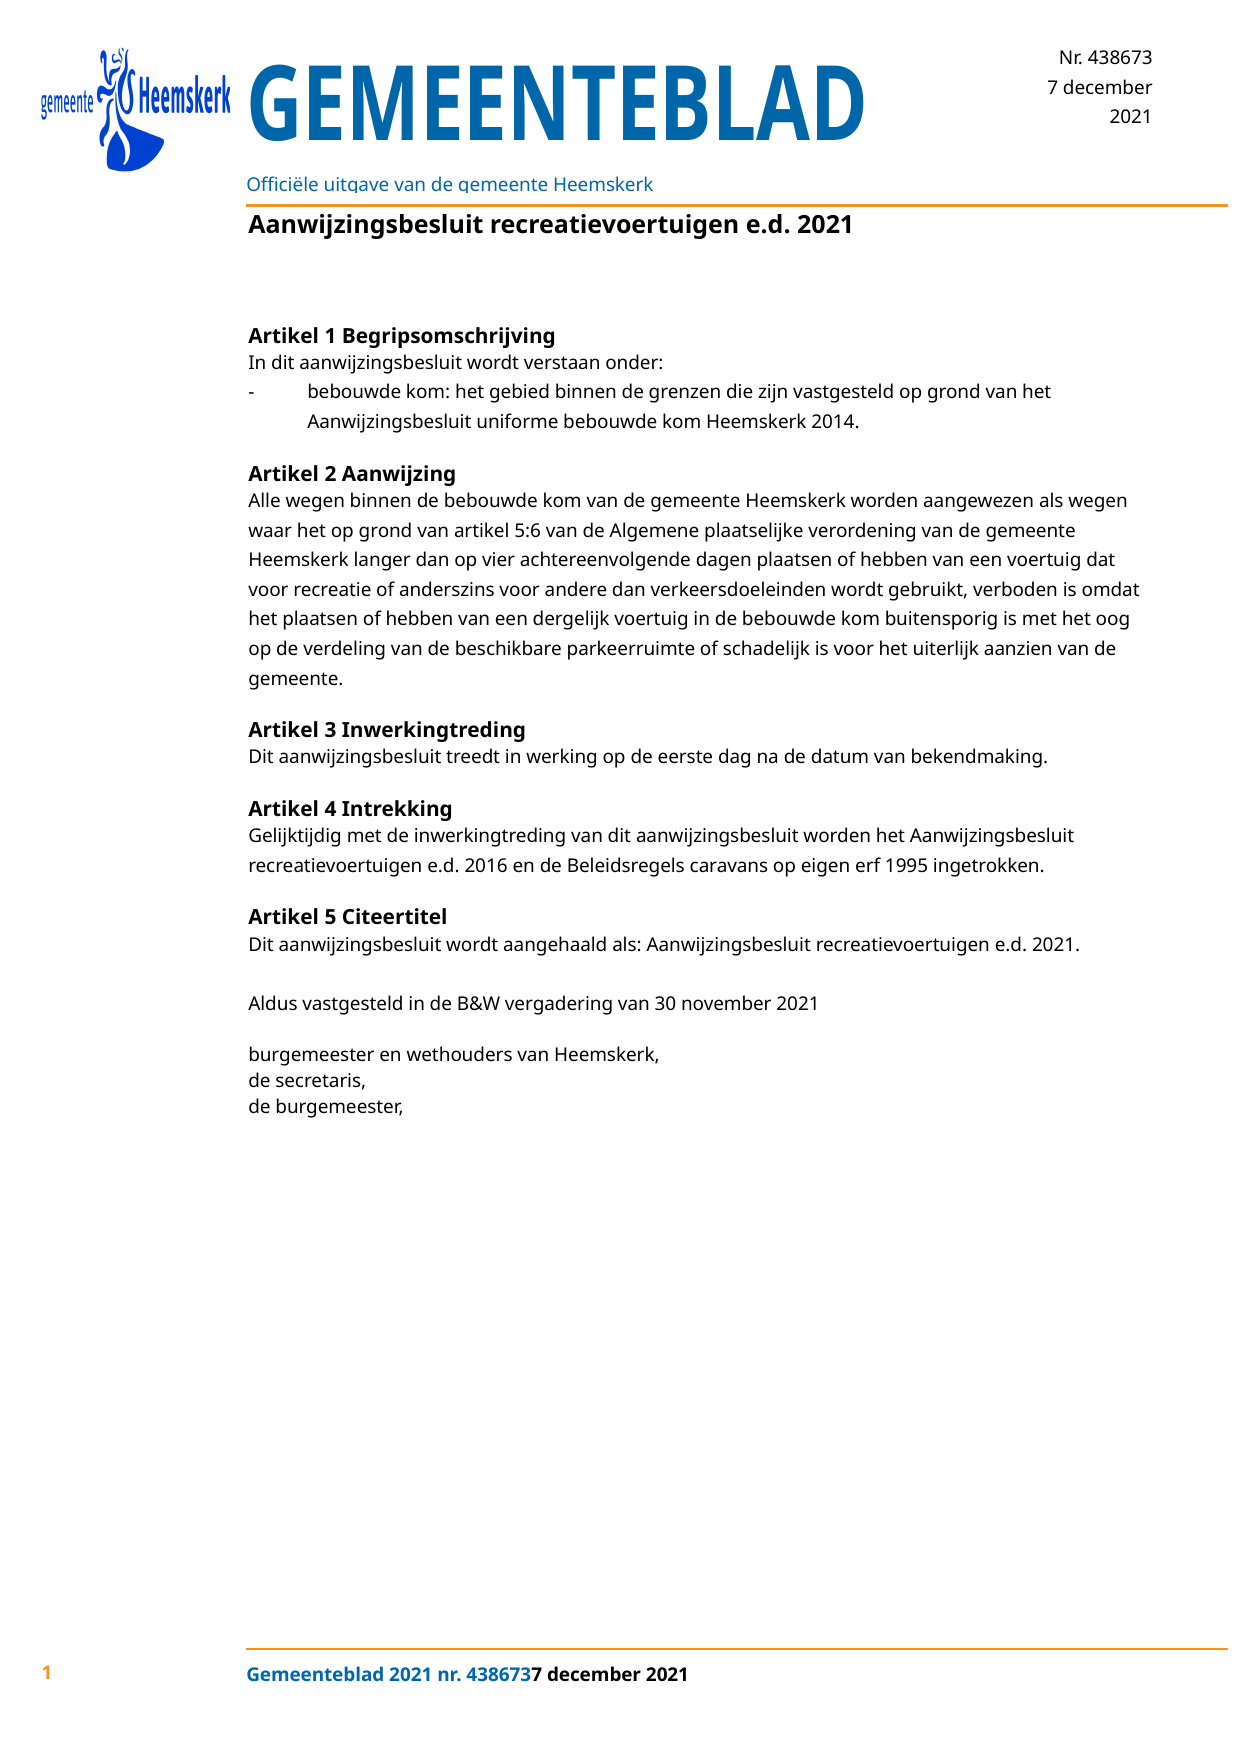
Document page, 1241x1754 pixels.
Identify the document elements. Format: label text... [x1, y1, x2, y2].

text Artikel 5 Citeertitel [248, 902, 1152, 931]
picture [41, 47, 231, 172]
text burgemeester en wethouders van Heemskerk, [248, 1041, 1152, 1067]
text Artikel 4 Intrekking [248, 794, 1152, 822]
text Artikel 3 Inwerkingtreding [248, 715, 1152, 743]
text Aanwijzingsbesluit recreatievoertuigen e.d. 2021 [248, 207, 1152, 241]
text In dit aanwijzingsbesluit wordt verstaan onder: [248, 349, 1152, 375]
text Alle wegen binnen de bebouwde kom van de gemeente Heemskerk worden aangewezen als wegen waar het op grond van artikel 5:6 van de Algemene plaatselijke verordening van de gemeente Heemskerk langer dan op vier achtereenvolgende dagen plaatsen of hebben van een voertuig dat voor recreatie of anderszins voor andere dan verkeersdoeleinden wordt gebruikt, verboden is omdat het plaatsen of hebben van een dergelijk voertuig in de bebouwde kom buitensporig is met het oog op de verdeling van de beschikbare parkeerruimte of schadelijk is voor het uiterlijk aanzien van de gemeente. [248, 487, 1152, 690]
text de secretaris, [248, 1067, 1152, 1093]
text Artikel 1 Begripsomschrijving [248, 321, 1152, 349]
text Gelijktijdig met de inwerkingtreding van dit aanwijzingsbesluit worden het Aanwijzingsbesluit recreatievoertuigen e.d. 2016 en de Beleidsregels caravans op eigen erf 1995 ingetrokken. [248, 822, 1152, 878]
list bebouwde kom: het gebied binnen de grenzen die zijn vastgesteld op grond van het Aanwijzingsbesluit uniforme bebouwde kom Heemskerk 2014. [248, 379, 1152, 434]
text Artikel 2 Aanwijzing [248, 459, 1152, 487]
text Dit aanwijzingsbesluit treedt in werking op de eerste dag na de datum van bekendmaking. [248, 743, 1152, 769]
text Aldus vastgesteld in de B&W vergadering van 30 november 2021 [248, 990, 1152, 1016]
text Dit aanwijzingsbesluit wordt aangehaald als: Aanwijzingsbesluit recreatievoertuigen e.d. 2021. [248, 931, 1152, 957]
text de burgemeester, [248, 1093, 1152, 1119]
